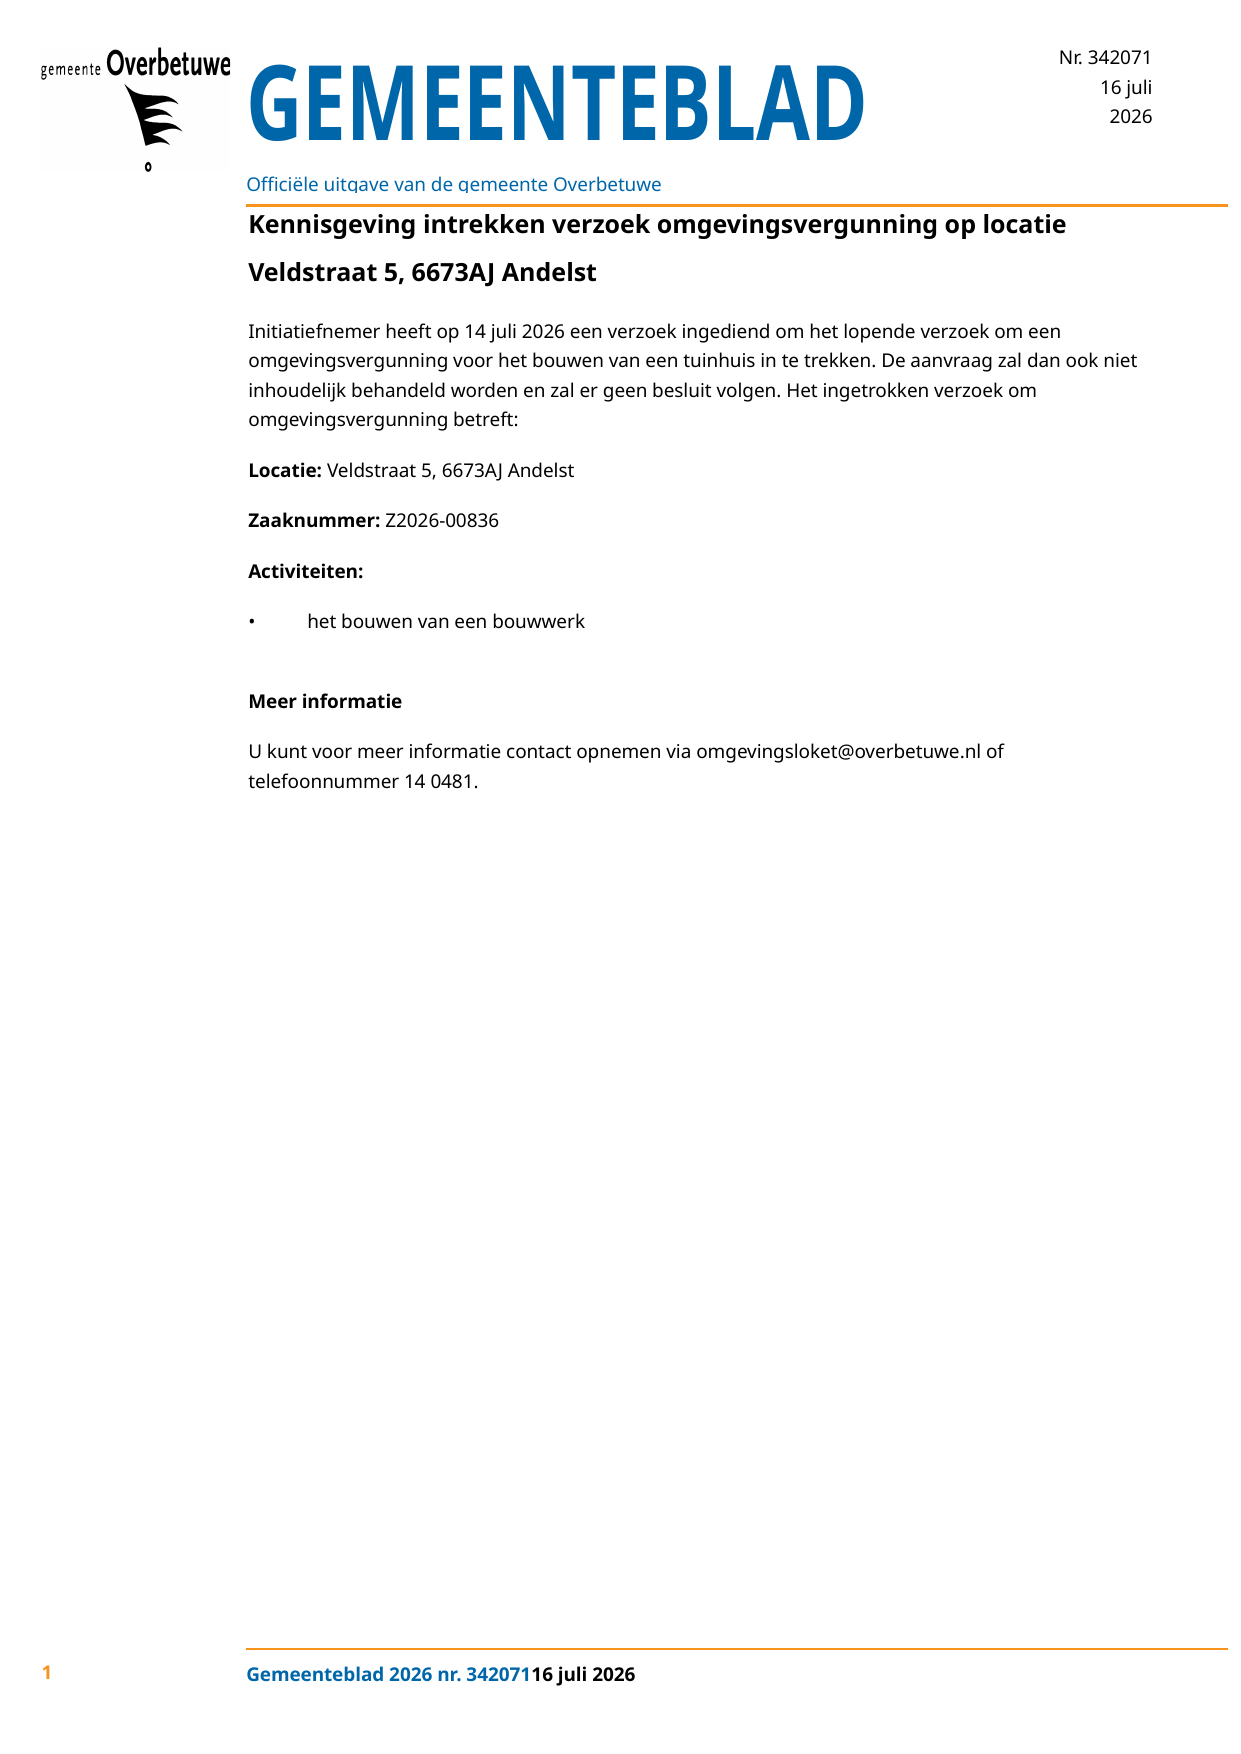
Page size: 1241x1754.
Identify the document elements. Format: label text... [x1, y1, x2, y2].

list het bouwen van een bouwwerk [248, 608, 1152, 634]
text Locatie: Veldstraat 5, 6673AJ Andelst [248, 457, 1152, 483]
text Kennisgeving intrekken verzoek omgevingsvergunning op locatie Veldstraat 5, 6673AJ Andelst [248, 207, 1152, 288]
text Activiteiten: [248, 558, 1152, 584]
picture [41, 47, 231, 172]
text Initiatiefnemer heeft op 14 juli 2026 een verzoek ingediend om het lopende verzoek om een omgevingsvergunning voor het bouwen van een tuinhuis in te trekken. De aanvraag zal dan ook niet inhoudelijk behandeld worden en zal er geen besluit volgen. Het ingetrokken verzoek om omgevingsvergunning betreft: [248, 318, 1152, 432]
text Meer informatie [248, 688, 1152, 714]
text U kunt voor meer informatie contact opnemen via omgevingsloket@overbetuwe.nl of telefoonnummer 14 0481. [248, 739, 1152, 794]
text Zaaknummer: Z2026-00836 [248, 507, 1152, 533]
